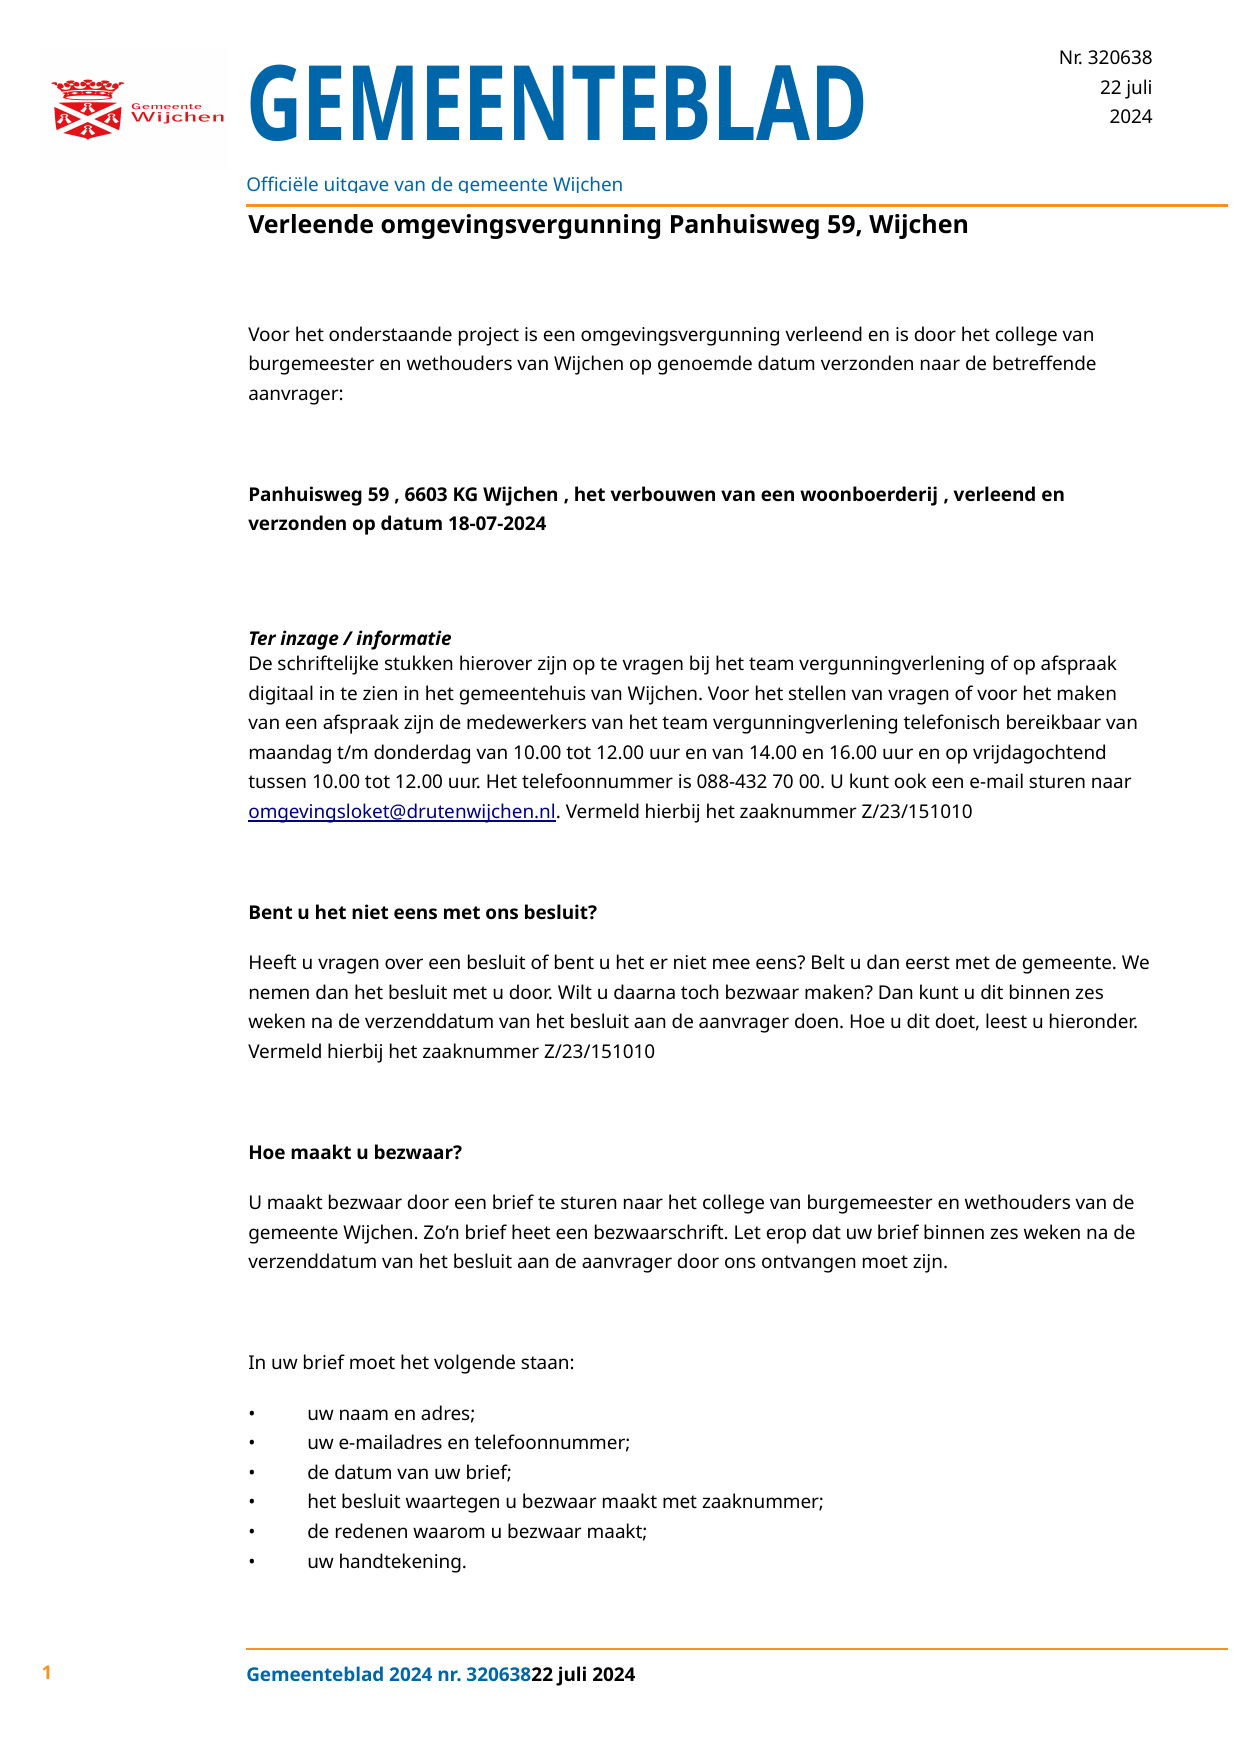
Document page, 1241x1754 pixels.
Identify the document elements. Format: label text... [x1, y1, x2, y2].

list het besluit waartegen u bezwaar maakt met zaaknummer; [248, 1489, 1152, 1514]
text Heeft u vragen over een besluit of bent u het er niet mee eens? Belt u dan eerst met de gemeente. We nemen dan het besluit met u door. Wilt u daarna toch bezwaar maken? Dan kunt u dit binnen zes weken na de verzenddatum van het besluit aan de aanvrager doen. Hoe u dit doet, leest u hieronder. Vermeld hierbij het zaaknummer Z/23/151010 [248, 949, 1152, 1064]
list de datum van uw brief; [248, 1459, 1152, 1485]
text U maakt bezwaar door een brief te sturen naar het college van burgemeester en wethouders van de gemeente Wijchen. Zo’n brief heet een bezwaarschrift. Let erop dat uw brief binnen zes weken na de verzenddatum van het besluit aan de aanvrager door ons ontvangen moet zijn. [248, 1189, 1152, 1274]
picture [41, 47, 231, 172]
text Ter inzage / informatie [248, 625, 1152, 650]
text Voor het onderstaande project is een omgevingsvergunning verleend en is door het college van burgemeester en wethouders van Wijchen op genoemde datum verzonden naar de betreffende aanvrager: [248, 321, 1152, 406]
text Bent u het niet eens met ons besluit? [248, 899, 1152, 925]
text Verleende omgevingsvergunning Panhuisweg 59, Wijchen [248, 207, 1152, 241]
list uw e-mailadres en telefoonnummer; [248, 1429, 1152, 1455]
list uw handtekening. [248, 1548, 1152, 1574]
text In uw brief moet het volgende staan: [248, 1349, 1152, 1375]
text Panhuisweg 59 , 6603 KG Wijchen , het verbouwen van een woonboerderij , verleend en verzonden op datum 18-07-2024 [248, 481, 1152, 536]
text Hoe maakt u bezwaar? [248, 1139, 1152, 1165]
text De schriftelijke stukken hierover zijn op te vragen bij het team vergunningverlening of op afspraak digitaal in te zien in het gemeentehuis van Wijchen. Voor het stellen van vragen of voor het maken van een afspraak zijn de medewerkers van het team vergunningverlening telefonisch bereikbaar van maandag t/m donderdag van 10.00 tot 12.00 uur en van 14.00 en 16.00 uur en op vrijdagochtend tussen 10.00 tot 12.00 uur. Het telefoonnummer is 088-432 70 00. U kunt ook een e-mail sturen naar omgevingsloket@drutenwijchen.nl. Vermeld hierbij het zaaknummer Z/23/151010 [248, 650, 1152, 824]
list de redenen waarom u bezwaar maakt; [248, 1518, 1152, 1544]
list uw naam en adres; [248, 1400, 1152, 1426]
